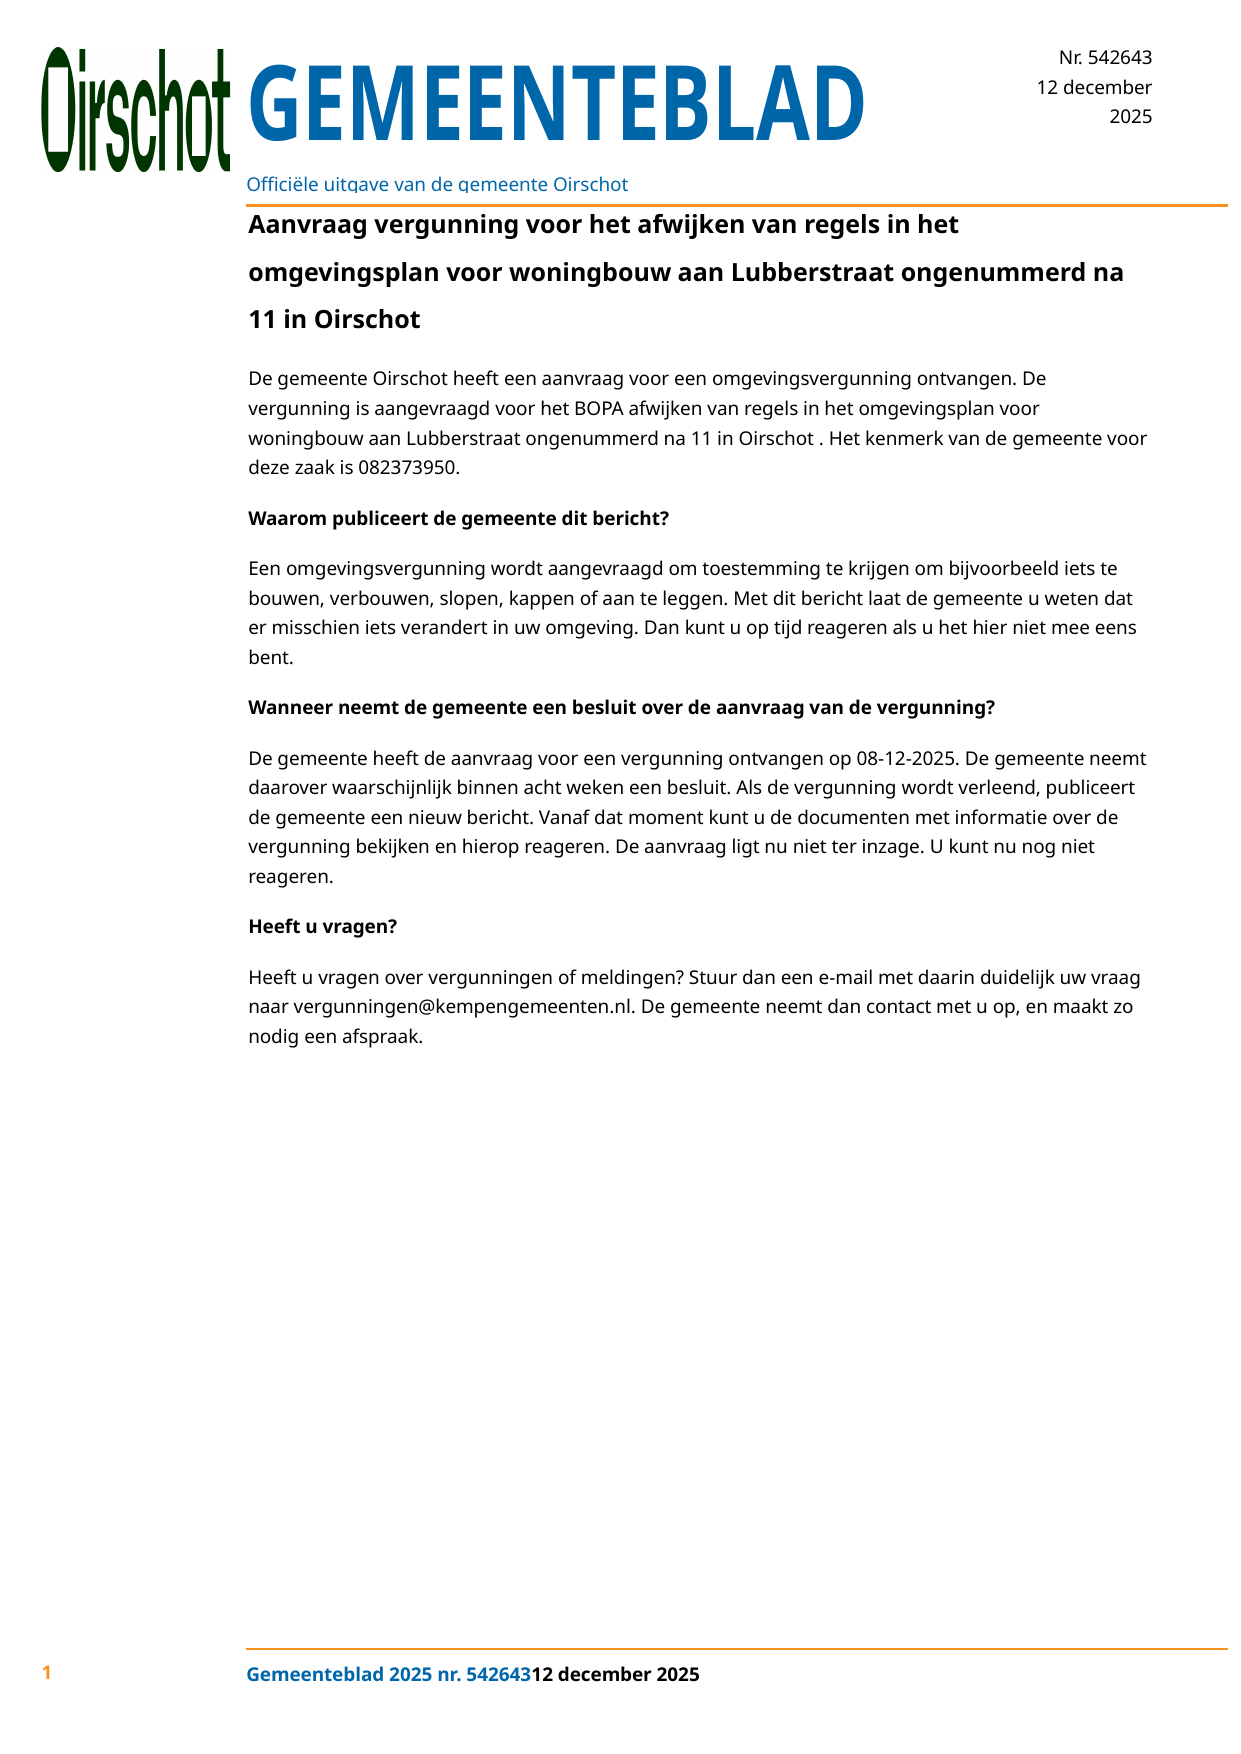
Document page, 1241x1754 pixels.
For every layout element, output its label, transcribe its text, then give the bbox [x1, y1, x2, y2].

text Wanneer neemt de gemeente een besluit over de aanvraag van de vergunning? [248, 694, 1152, 720]
text De gemeente Oirschot heeft een aanvraag voor een omgevingsvergunning ontvangen. De vergunning is aangevraagd voor het BOPA afwijken van regels in het omgevingsplan voor woningbouw aan Lubberstraat ongenummerd na 11 in Oirschot . Het kenmerk van de gemeente voor deze zaak is 082373950. [248, 366, 1152, 480]
text De gemeente heeft de aanvraag voor een vergunning ontvangen op 08-12-2025. De gemeente neemt daarover waarschijnlijk binnen acht weken een besluit. Als de vergunning wordt verleend, publiceert de gemeente een nieuw bericht. Vanaf dat moment kunt u de documenten met informatie over de vergunning bekijken en hierop reageren. De aanvraag ligt nu niet ter inzage. U kunt nu nog niet reageren. [248, 745, 1152, 889]
text Heeft u vragen over vergunningen of meldingen? Stuur dan een e-mail met daarin duidelijk uw vraag naar vergunningen@kempengemeenten.nl. De gemeente neemt dan contact met u op, en maakt zo nodig een afspraak. [248, 964, 1152, 1049]
text Heeft u vragen? [248, 913, 1152, 939]
text Een omgevingsvergunning wordt aangevraagd om toestemming te krijgen om bijvoorbeeld iets te bouwen, verbouwen, slopen, kappen of aan te leggen. Met dit bericht laat de gemeente u weten dat er misschien iets verandert in uw omgeving. Dan kunt u op tijd reageren als u het hier niet mee eens bent. [248, 555, 1152, 669]
text Aanvraag vergunning voor het afwijken van regels in het omgevingsplan voor woningbouw aan Lubberstraat ongenummerd na 11 in Oirschot [248, 207, 1152, 336]
text Waarom publiceert de gemeente dit bericht? [248, 505, 1152, 530]
picture [41, 47, 231, 172]
